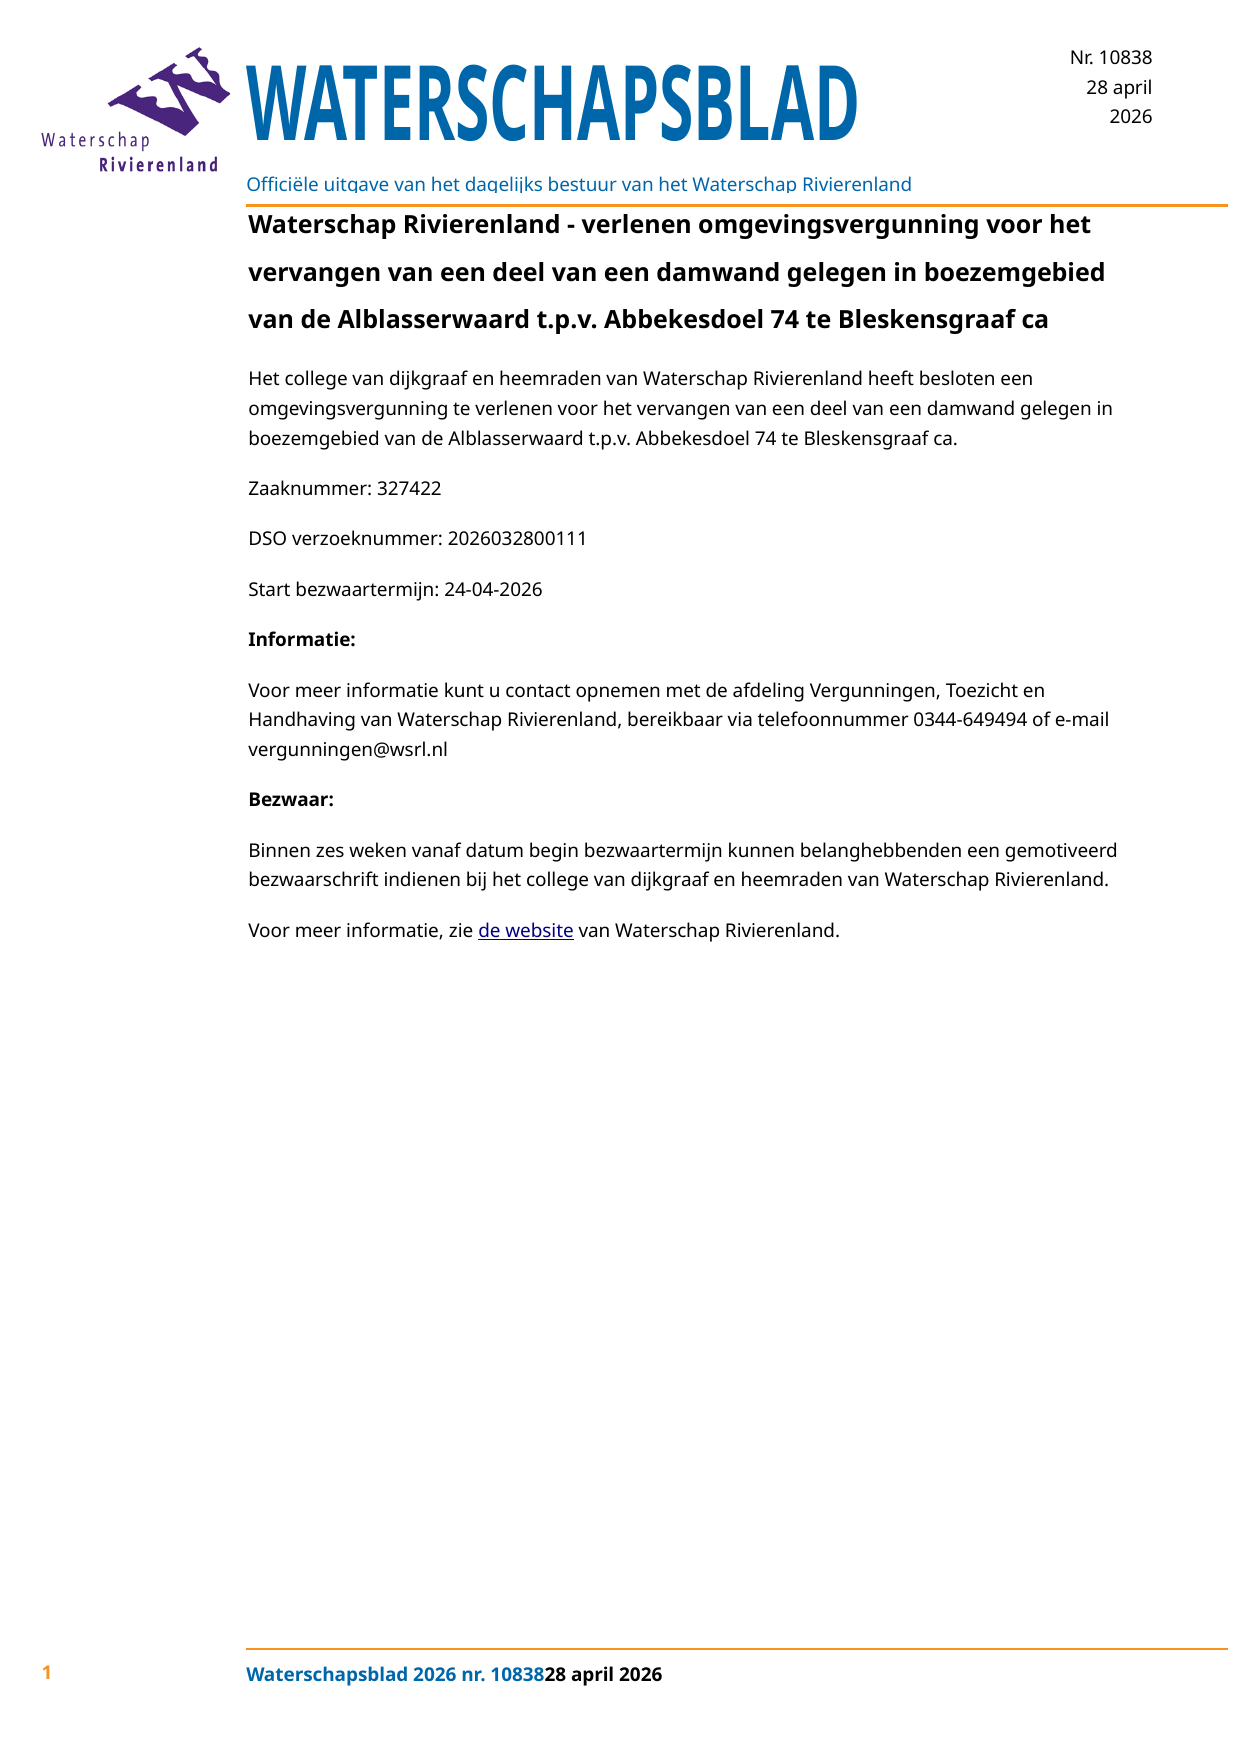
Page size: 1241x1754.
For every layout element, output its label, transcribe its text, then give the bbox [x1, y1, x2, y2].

text Binnen zes weken vanaf datum begin bezwaartermijn kunnen belanghebbenden een gemotiveerd bezwaarschrift indienen bij het college van dijkgraaf en heemraden van Waterschap Rivierenland. [248, 837, 1152, 892]
text Voor meer informatie kunt u contact opnemen met de afdeling Vergunningen, Toezicht en Handhaving van Waterschap Rivierenland, bereikbaar via telefoonnummer 0344-649494 of e-mail vergunningen@wsrl.nl [248, 677, 1152, 762]
text Informatie: [248, 626, 1152, 652]
text Waterschap Rivierenland - verlenen omgevingsvergunning voor het vervangen van een deel van een damwand gelegen in boezemgebied van de Alblasserwaard t.p.v. Abbekesdoel 74 te Bleskensgraaf ca [248, 207, 1152, 336]
text Zaaknummer: 327422 [248, 475, 1152, 501]
text Start bezwaartermijn: 24-04-2026 [248, 576, 1152, 602]
text Voor meer informatie, zie de website van Waterschap Rivierenland. [248, 917, 1152, 942]
picture [41, 47, 231, 172]
text DSO verzoeknummer: 2026032800111 [248, 526, 1152, 551]
text Bezwaar: [248, 786, 1152, 812]
text Het college van dijkgraaf en heemraden van Waterschap Rivierenland heeft besloten een omgevingsvergunning te verlenen voor het vervangen van een deel van een damwand gelegen in boezemgebied van de Alblasserwaard t.p.v. Abbekesdoel 74 te Bleskensgraaf ca. [248, 366, 1152, 450]
